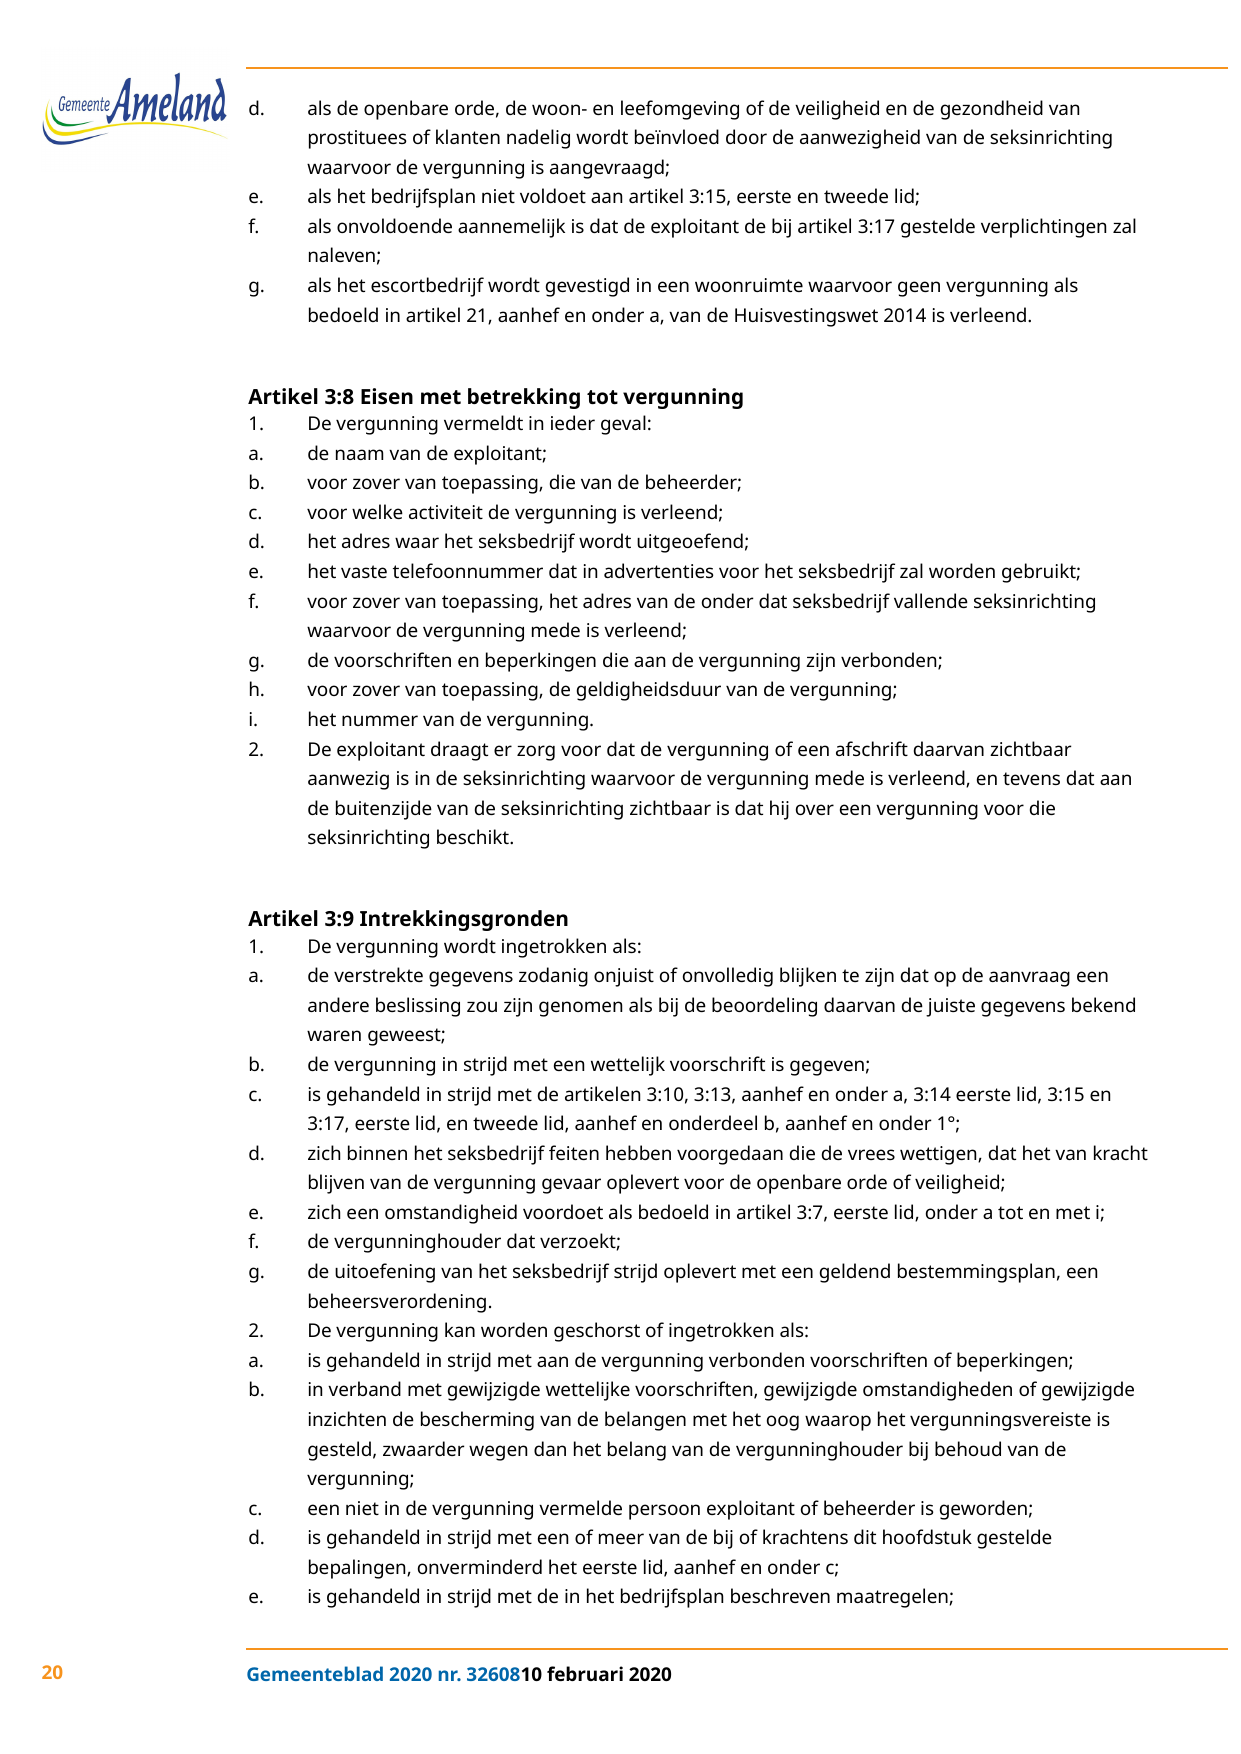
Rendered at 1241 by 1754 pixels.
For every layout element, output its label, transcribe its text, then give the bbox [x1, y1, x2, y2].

list het vaste telefoonnummer dat in advertenties voor het seksbedrijf zal worden gebruikt; [248, 558, 1152, 584]
list De vergunning vermeldt in ieder geval: [248, 410, 1152, 436]
list de vergunninghouder dat verzoekt; [248, 1229, 1152, 1254]
list is gehandeld in strijd met een of meer van de bij of krachtens dit hoofdstuk gestelde bepalingen, onverminderd het eerste lid, aanhef en onder c; [248, 1524, 1152, 1580]
list een niet in de vergunning vermelde persoon exploitant of beheerder is geworden; [248, 1495, 1152, 1521]
list De exploitant draagt er zorg voor dat de vergunning of een afschrift daarvan zichtbaar aanwezig is in de seksinrichting waarvoor de vergunning mede is verleend, en tevens dat aan de buitenzijde van de seksinrichting zichtbaar is dat hij over een vergunning voor die seksinrichting beschikt. [248, 736, 1152, 850]
list De vergunning kan worden geschorst of ingetrokken als: [248, 1317, 1152, 1343]
list in verband met gewijzigde wettelijke voorschriften, gewijzigde omstandigheden of gewijzigde inzichten de bescherming van de belangen met het oog waarop het vergunningsvereiste is gesteld, zwaarder wegen dan het belang van de vergunninghouder bij behoud van de vergunning; [248, 1377, 1152, 1491]
list als onvoldoende aannemelijk is dat de exploitant de bij artikel 3:17 gestelde verplichtingen zal naleven; [248, 213, 1152, 268]
list als het bedrijfsplan niet voldoet aan artikel 3:15, eerste en tweede lid; [248, 183, 1152, 209]
list is gehandeld in strijd met de in het bedrijfsplan beschreven maatregelen; [248, 1584, 1152, 1609]
list voor zover van toepassing, het adres van de onder dat seksbedrijf vallende seksinrichting waarvoor de vergunning mede is verleend; [248, 588, 1152, 643]
list voor zover van toepassing, de geldigheidsduur van de vergunning; [248, 677, 1152, 702]
list het adres waar het seksbedrijf wordt uitgeoefend; [248, 529, 1152, 554]
list de verstrekte gegevens zodanig onjuist of onvolledig blijken te zijn dat op de aanvraag een andere beslissing zou zijn genomen als bij de beoordeling daarvan de juiste gegevens bekend waren geweest; [248, 962, 1152, 1047]
list De vergunning wordt ingetrokken als: [248, 933, 1152, 959]
list voor zover van toepassing, die van de beheerder; [248, 469, 1152, 495]
list zich binnen het seksbedrijf feiten hebben voorgedaan die de vrees wettigen, dat het van kracht blijven van de vergunning gevaar oplevert voor de openbare orde of veiligheid; [248, 1140, 1152, 1195]
list als de openbare orde, de woon- en leefomgeving of de veiligheid en de gezondheid van prostituees of klanten nadelig wordt beïnvloed door de aanwezigheid van de seksinrichting waarvoor de vergunning is aangevraagd; [248, 95, 1152, 180]
list de vergunning in strijd met een wettelijk voorschrift is gegeven; [248, 1051, 1152, 1077]
text Artikel 3:9 Intrekkingsgronden [248, 904, 1152, 933]
list zich een omstandigheid voordoet als bedoeld in artikel 3:7, eerste lid, onder a tot en met i; [248, 1199, 1152, 1225]
list de naam van de exploitant; [248, 440, 1152, 466]
list is gehandeld in strijd met de artikelen 3:10, 3:13, aanhef en onder a, 3:14 eerste lid, 3:15 en 3:17, eerste lid, en tweede lid, aanhef en onderdeel b, aanhef en onder 1°; [248, 1081, 1152, 1136]
list de uitoefening van het seksbedrijf strijd oplevert met een geldend bestemmingsplan, een beheersverordening. [248, 1258, 1152, 1314]
list de voorschriften en beperkingen die aan de vergunning zijn verbonden; [248, 647, 1152, 673]
list als het escortbedrijf wordt gevestigd in een woonruimte waarvoor geen vergunning als bedoeld in artikel 21, aanhef en onder a, van de Huisvestingswet 2014 is verleend. [248, 272, 1152, 328]
list voor welke activiteit de vergunning is verleend; [248, 499, 1152, 525]
list is gehandeld in strijd met aan de vergunning verbonden voorschriften of beperkingen; [248, 1347, 1152, 1373]
text Artikel 3:8 Eisen met betrekking tot vergunning [248, 382, 1152, 410]
picture [41, 47, 231, 172]
list het nummer van de vergunning. [248, 706, 1152, 732]
